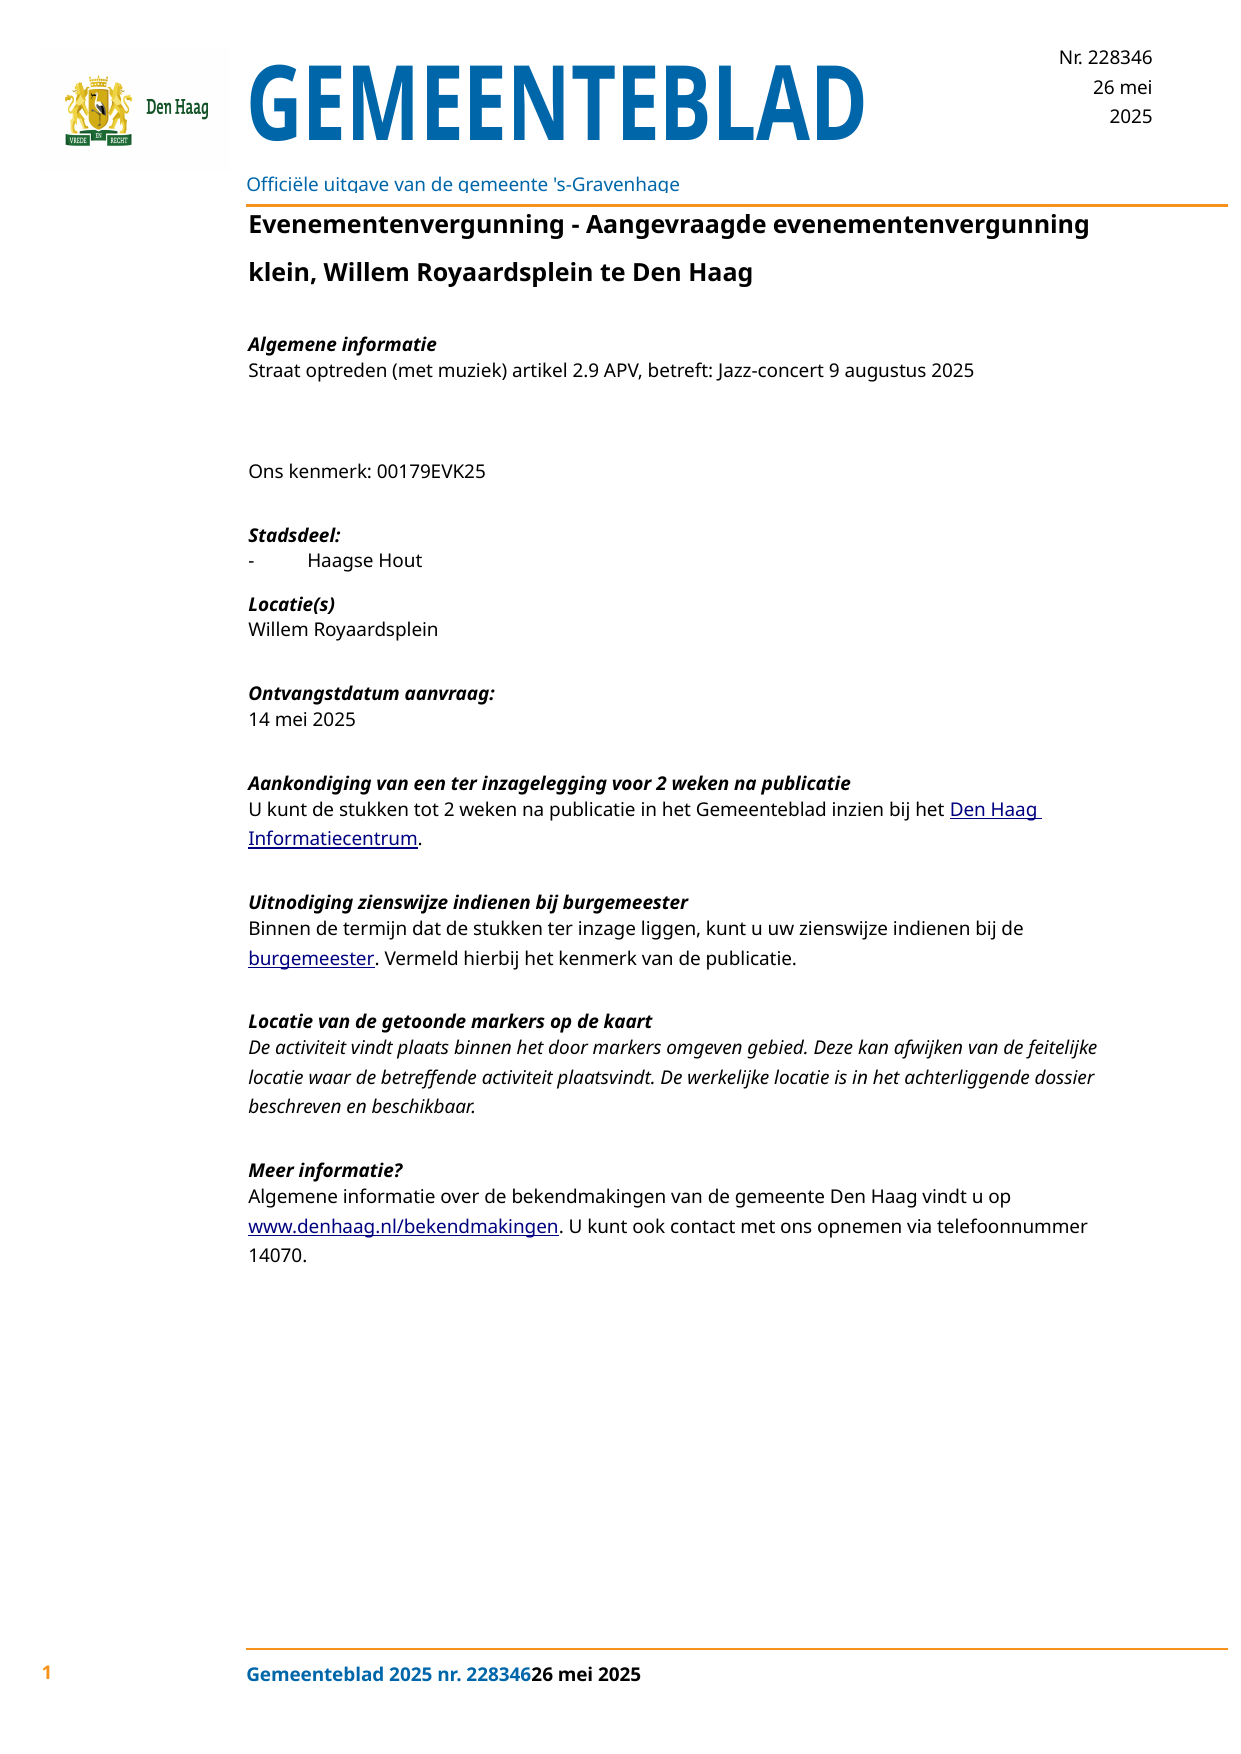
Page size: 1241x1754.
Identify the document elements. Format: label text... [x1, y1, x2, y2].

picture [41, 47, 231, 172]
text Uitnodiging zienswijze indienen bij burgemeester [248, 889, 1152, 915]
text Ons kenmerk: 00179EVK25 [248, 458, 1152, 484]
text Binnen de termijn dat de stukken ter inzage liggen, kunt u uw zienswijze indienen bij de burgemeester. Vermeld hierbij het kenmerk van de publicatie. [248, 915, 1152, 971]
text Aankondiging van een ter inzagelegging voor 2 weken na publicatie [248, 770, 1152, 796]
text De activiteit vindt plaats binnen het door markers omgeven gebied. Deze kan afwijken van de feitelijke locatie waar de betreffende activiteit plaatsvindt. De werkelijke locatie is in het achterliggende dossier beschreven en beschikbaar. [248, 1034, 1152, 1119]
text 14 mei 2025 [248, 706, 1152, 732]
text Willem Royaardsplein [248, 617, 1152, 642]
list Haagse Hout [248, 548, 1152, 573]
text Locatie(s) [248, 591, 1152, 617]
text Evenementenvergunning - Aangevraagde evenementenvergunning klein, Willem Royaardsplein te Den Haag [248, 207, 1152, 288]
text Stadsdeel: [248, 522, 1152, 548]
text Algemene informatie [248, 331, 1152, 357]
text Locatie van de getoonde markers op de kaart [248, 1009, 1152, 1034]
text Straat optreden (met muziek) artikel 2.9 APV, betreft: Jazz-concert 9 augustus 2025 [248, 357, 1152, 383]
text Meer informatie? [248, 1158, 1152, 1183]
text Algemene informatie over de bekendmakingen van de gemeente Den Haag vindt u op www.denhaag.nl/bekendmakingen. U kunt ook contact met ons opnemen via telefoonnummer 14070. [248, 1183, 1152, 1268]
text U kunt de stukken tot 2 weken na publicatie in het Gemeenteblad inzien bij het Den Haag Informatiecentrum. [248, 796, 1152, 851]
text Ontvangstdatum aanvraag: [248, 681, 1152, 706]
